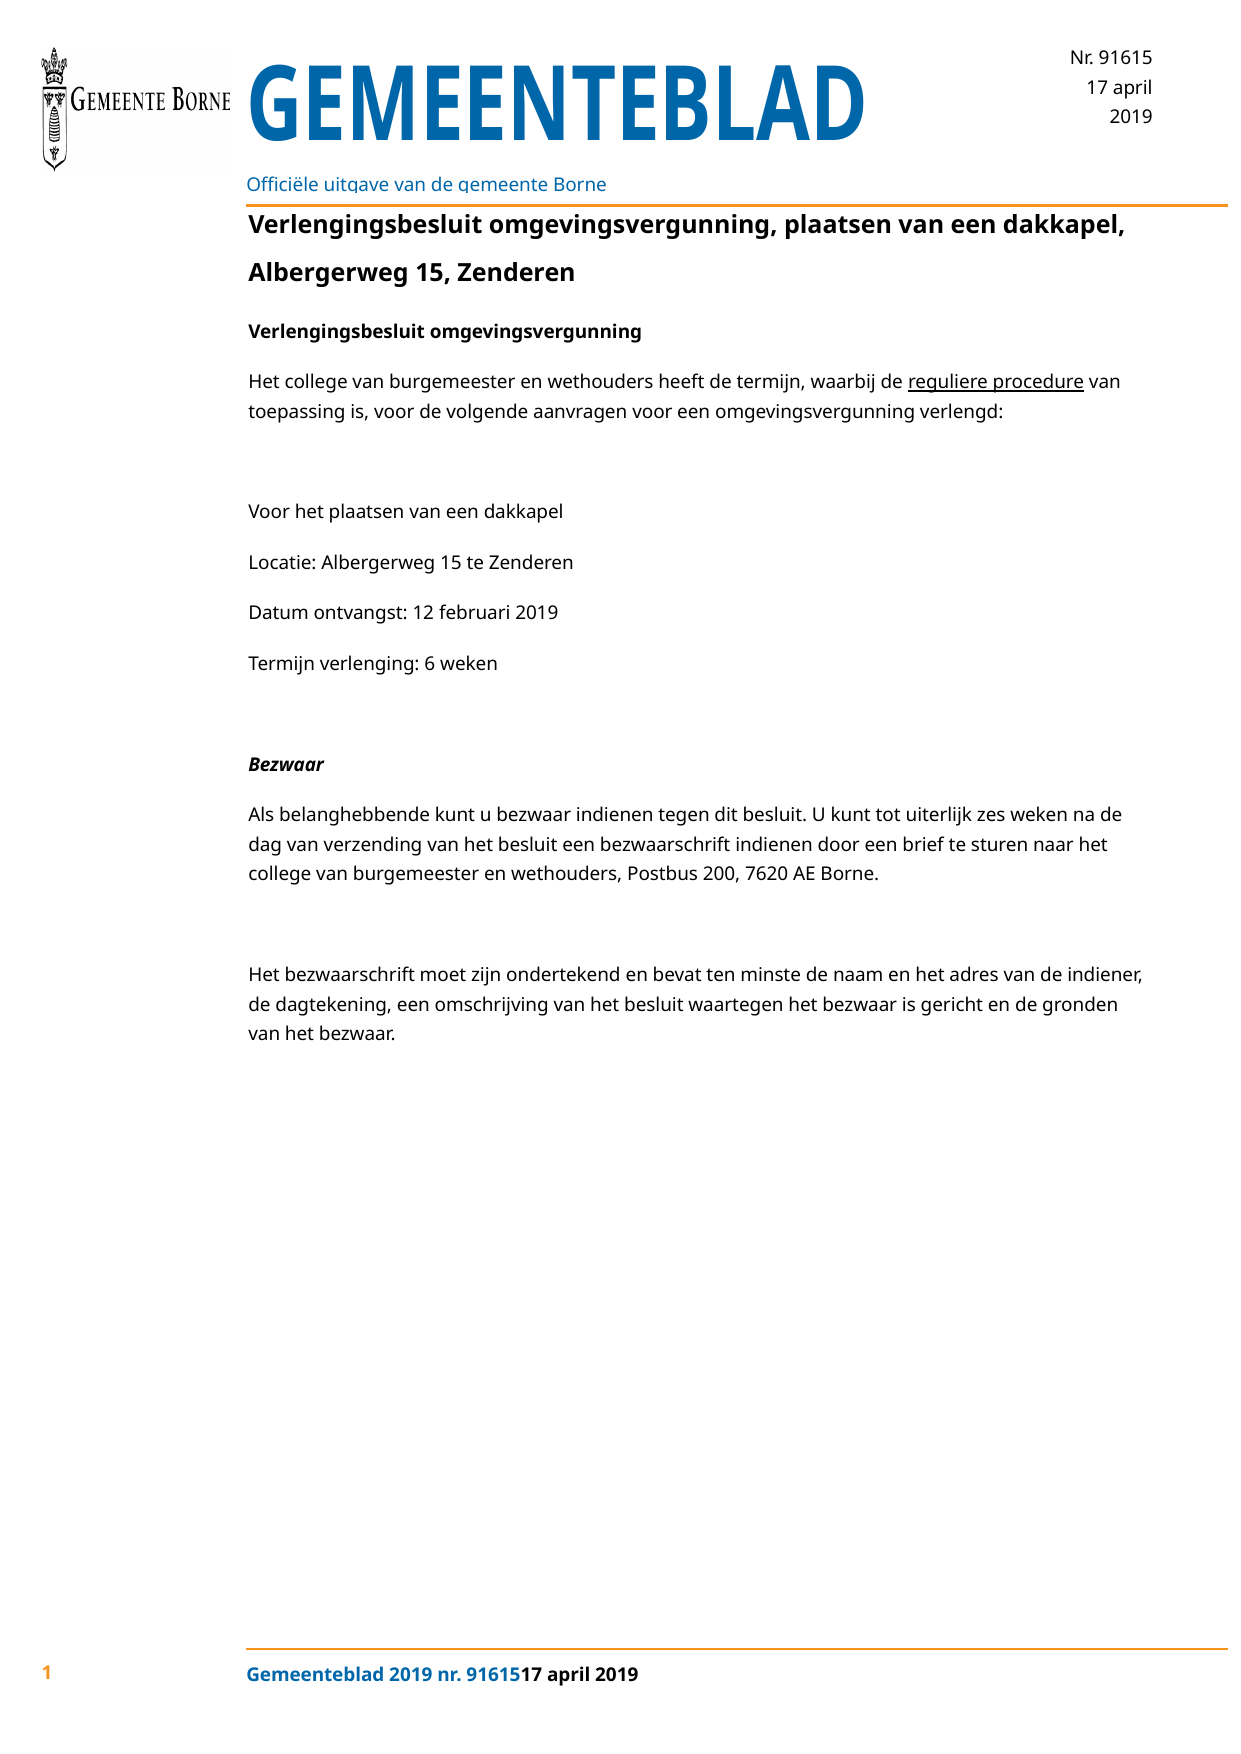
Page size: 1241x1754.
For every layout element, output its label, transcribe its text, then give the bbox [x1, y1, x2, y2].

text Bezwaar [248, 751, 1152, 777]
text Verlengingsbesluit omgevingsvergunning, plaatsen van een dakkapel, Albergerweg 15, Zenderen [248, 207, 1152, 288]
text Datum ontvangst: 12 februari 2019 [248, 599, 1152, 625]
text Voor het plaatsen van een dakkapel [248, 499, 1152, 524]
text Het college van burgemeester en wethouders heeft de termijn, waarbij de reguliere procedure van toepassing is, voor de volgende aanvragen voor een omgevingsvergunning verlengd: [248, 368, 1152, 424]
text Verlengingsbesluit omgevingsvergunning [248, 318, 1152, 344]
text Termijn verlenging: 6 weken [248, 650, 1152, 676]
text Locatie: Albergerweg 15 te Zenderen [248, 549, 1152, 575]
text Als belanghebbende kunt u bezwaar indienen tegen dit besluit. U kunt tot uiterlijk zes weken na de dag van verzending van het besluit een bezwaarschrift indienen door een brief te sturen naar het college van burgemeester en wethouders, Postbus 200, 7620 AE Borne. [248, 801, 1152, 886]
text Het bezwaarschrift moet zijn ondertekend en bevat ten minste de naam en het adres van de indiener, de dagtekening, een omschrijving van het besluit waartegen het bezwaar is gericht en de gronden van het bezwaar. [248, 961, 1152, 1046]
picture [41, 47, 231, 172]
